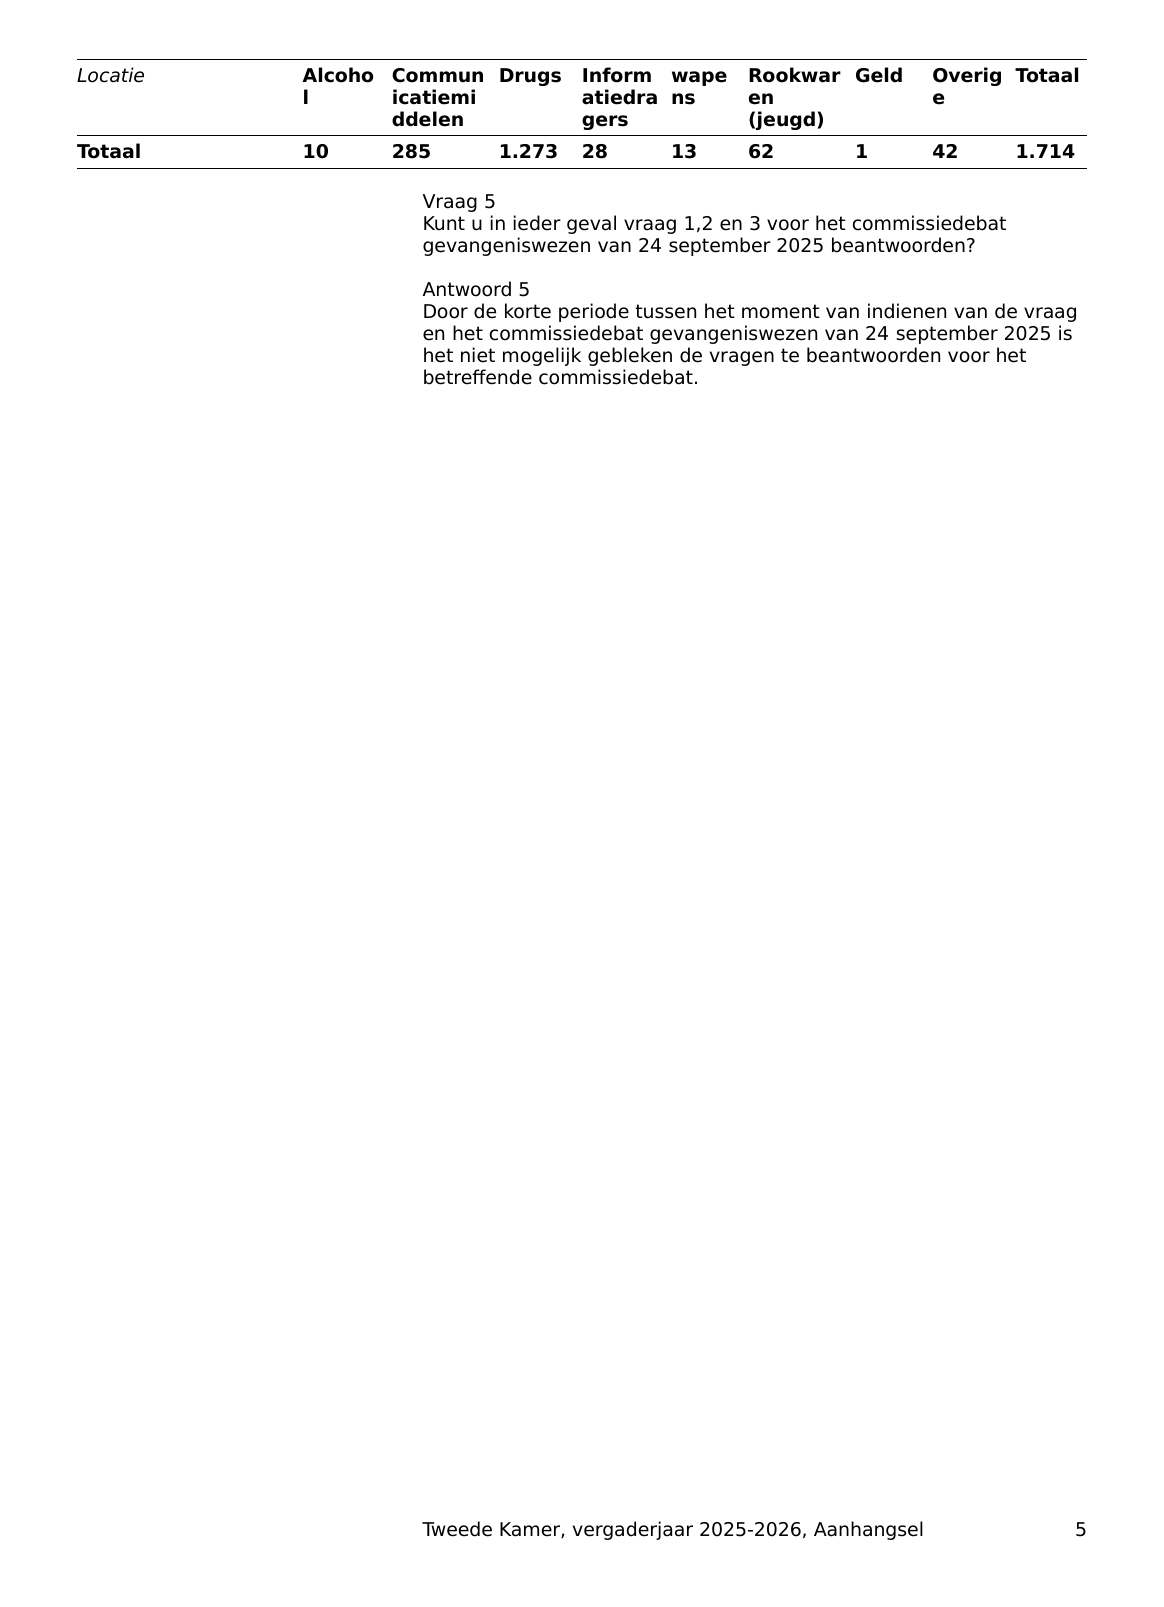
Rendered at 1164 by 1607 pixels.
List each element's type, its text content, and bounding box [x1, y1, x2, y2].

table_header Informatiedragers [576, 60, 665, 135]
table_cell 42 [926, 136, 1009, 168]
table_header Communicatiemiddelen [386, 60, 492, 135]
table_header Locatie [77, 60, 297, 135]
table_cell 13 [665, 136, 742, 168]
table_cell 28 [576, 136, 665, 168]
table_header Totaal [1009, 60, 1087, 135]
table_cell 1 [849, 136, 926, 168]
text Kunt u in ieder geval vraag 1,2 en 3 voor het commissiedebat gevangeniswezen van 24 september 2025 beantwoorden? [422, 213, 1087, 257]
table_cell Totaal [77, 136, 297, 168]
text Vraag 5 [422, 191, 1087, 213]
table_header Overige [926, 60, 1009, 135]
table_header Geld [849, 60, 926, 135]
table_cell 1.273 [493, 136, 576, 168]
table_cell 285 [386, 136, 492, 168]
table_cell 10 [297, 136, 386, 168]
table_header Drugs [493, 60, 576, 135]
table_header Rookwaren (jeugd) [742, 60, 849, 135]
text Antwoord 5 [422, 279, 1087, 301]
table_header Alcohol [297, 60, 386, 135]
table_header wapens [665, 60, 742, 135]
text Door de korte periode tussen het moment van indienen van de vraag en het commissiedebat gevangeniswezen van 24 september 2025 is het niet mogelijk gebleken de vragen te beantwoorden voor het betreffende commissiedebat. [422, 301, 1087, 389]
table_cell 1.714 [1009, 136, 1087, 168]
table_cell 62 [742, 136, 849, 168]
